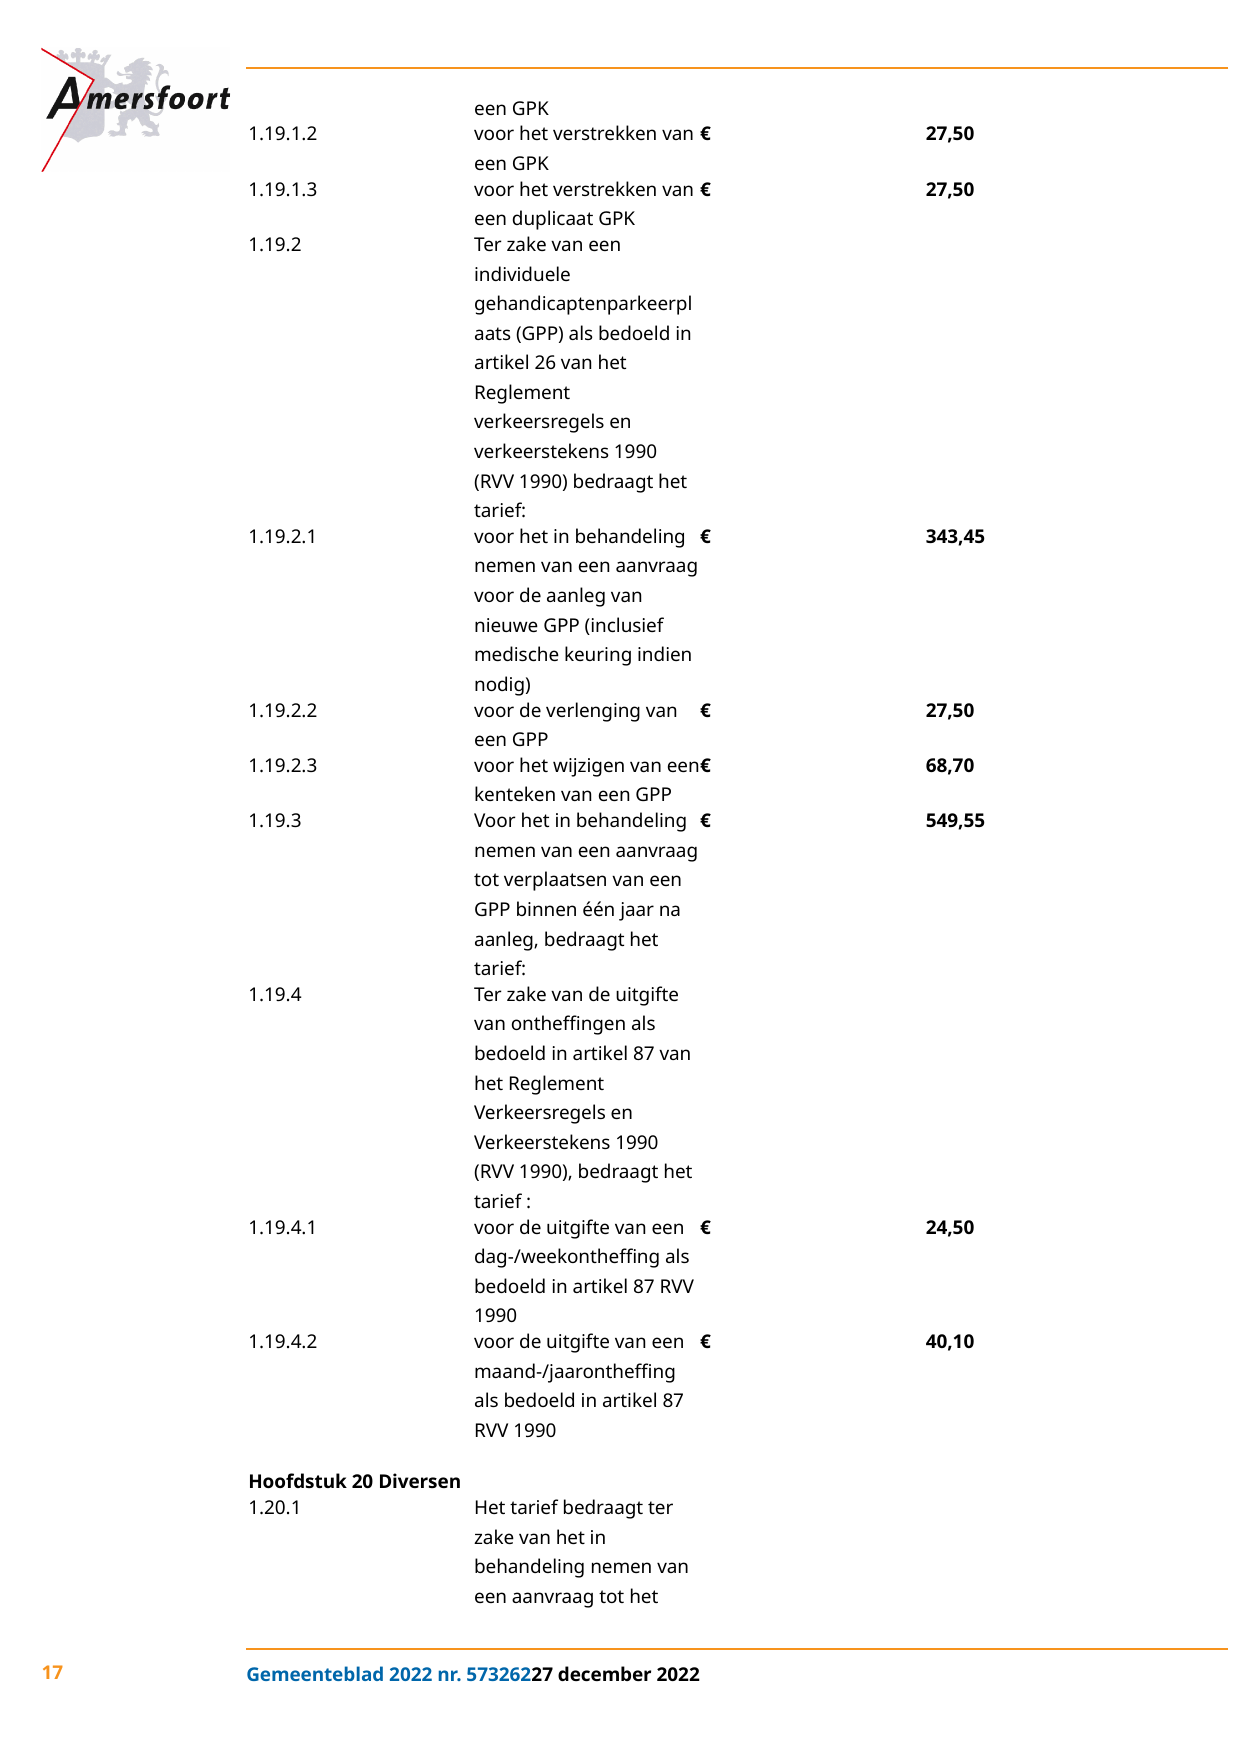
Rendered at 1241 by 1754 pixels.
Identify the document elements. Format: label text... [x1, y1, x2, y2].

table_cell Hoofdstuk 20 Diversen [248, 1469, 700, 1494]
table_cell € [700, 697, 926, 752]
table_cell € [700, 752, 926, 807]
table_cell Ter zake van de uitgifte van ontheffingen als bedoeld in artikel 87 van het Reglement Verkeersregels en Verkeerstekens 1990 (RVV 1990), bedraagt het tarief : [474, 981, 700, 1214]
table_cell € [700, 523, 926, 697]
table_cell [926, 1494, 1152, 1609]
table_cell 27,50 [926, 176, 1152, 231]
table_cell Ter zake van een individuele gehandicaptenparkeerplaats (GPP) als bedoeld in artikel 26 van het Reglement verkeersregels en verkeerstekens 1990 (RVV 1990) bedraagt het tarief: [474, 231, 700, 523]
table_cell 1.19.2 [248, 231, 474, 523]
table_cell [700, 1494, 926, 1609]
table_cell [700, 1443, 926, 1468]
table_cell 24,50 [926, 1214, 1152, 1328]
table_cell 27,50 [926, 121, 1152, 176]
table_cell 27,50 [926, 697, 1152, 752]
table_cell [248, 1443, 474, 1468]
table_cell € [700, 176, 926, 231]
table_cell voor de verlenging van een GPP [474, 697, 700, 752]
table_cell 549,55 [926, 808, 1152, 981]
table_cell 68,70 [926, 752, 1152, 807]
table_cell Voor het in behandeling nemen van een aanvraag tot verplaatsen van een GPP binnen één jaar na aanleg, bedraagt het tarief: [474, 808, 700, 981]
table_cell voor het wijzigen van een kenteken van een GPP [474, 752, 700, 807]
table_cell 1.20.1 [248, 1494, 474, 1609]
table_cell 1.19.2.3 [248, 752, 474, 807]
table_cell voor het in behandeling nemen van een aanvraag voor de aanleg van nieuwe GPP (inclusief medische keuring indien nodig) [474, 523, 700, 697]
table_cell 1.19.1.3 [248, 176, 474, 231]
table_cell [926, 1443, 1152, 1468]
table_cell een GPK [474, 95, 700, 121]
table_cell [926, 95, 1152, 121]
table_cell 1.19.4.1 [248, 1214, 474, 1328]
table_cell € [700, 121, 926, 176]
table_cell 343,45 [926, 523, 1152, 697]
table_cell € [700, 1214, 926, 1328]
table_cell [700, 95, 926, 121]
table_cell 1.19.2.2 [248, 697, 474, 752]
picture [41, 47, 231, 172]
table_cell € [700, 1328, 926, 1443]
table_cell 1.19.2.1 [248, 523, 474, 697]
table_cell voor het verstrekken van een GPK [474, 121, 700, 176]
table_cell Het tarief bedraagt ter zake van het in behandeling nemen van een aanvraag tot het [474, 1494, 700, 1609]
table_cell [248, 95, 474, 121]
table_cell [700, 1469, 926, 1494]
table_cell [926, 981, 1152, 1214]
table_cell 1.19.4 [248, 981, 474, 1214]
table_cell 1.19.3 [248, 808, 474, 981]
table_cell voor de uitgifte van een maand-/jaarontheffing als bedoeld in artikel 87 RVV 1990 [474, 1328, 700, 1443]
table_cell voor de uitgifte van een dag-/weekontheffing als bedoeld in artikel 87 RVV 1990 [474, 1214, 700, 1328]
table_cell [474, 1443, 700, 1468]
table_cell € [700, 808, 926, 981]
table_cell 1.19.1.2 [248, 121, 474, 176]
table_cell [700, 981, 926, 1214]
table_cell 40,10 [926, 1328, 1152, 1443]
table_cell [700, 231, 926, 523]
table_cell 1.19.4.2 [248, 1328, 474, 1443]
table_cell voor het verstrekken van een duplicaat GPK [474, 176, 700, 231]
table_cell [926, 1469, 1152, 1494]
table_cell [926, 231, 1152, 523]
